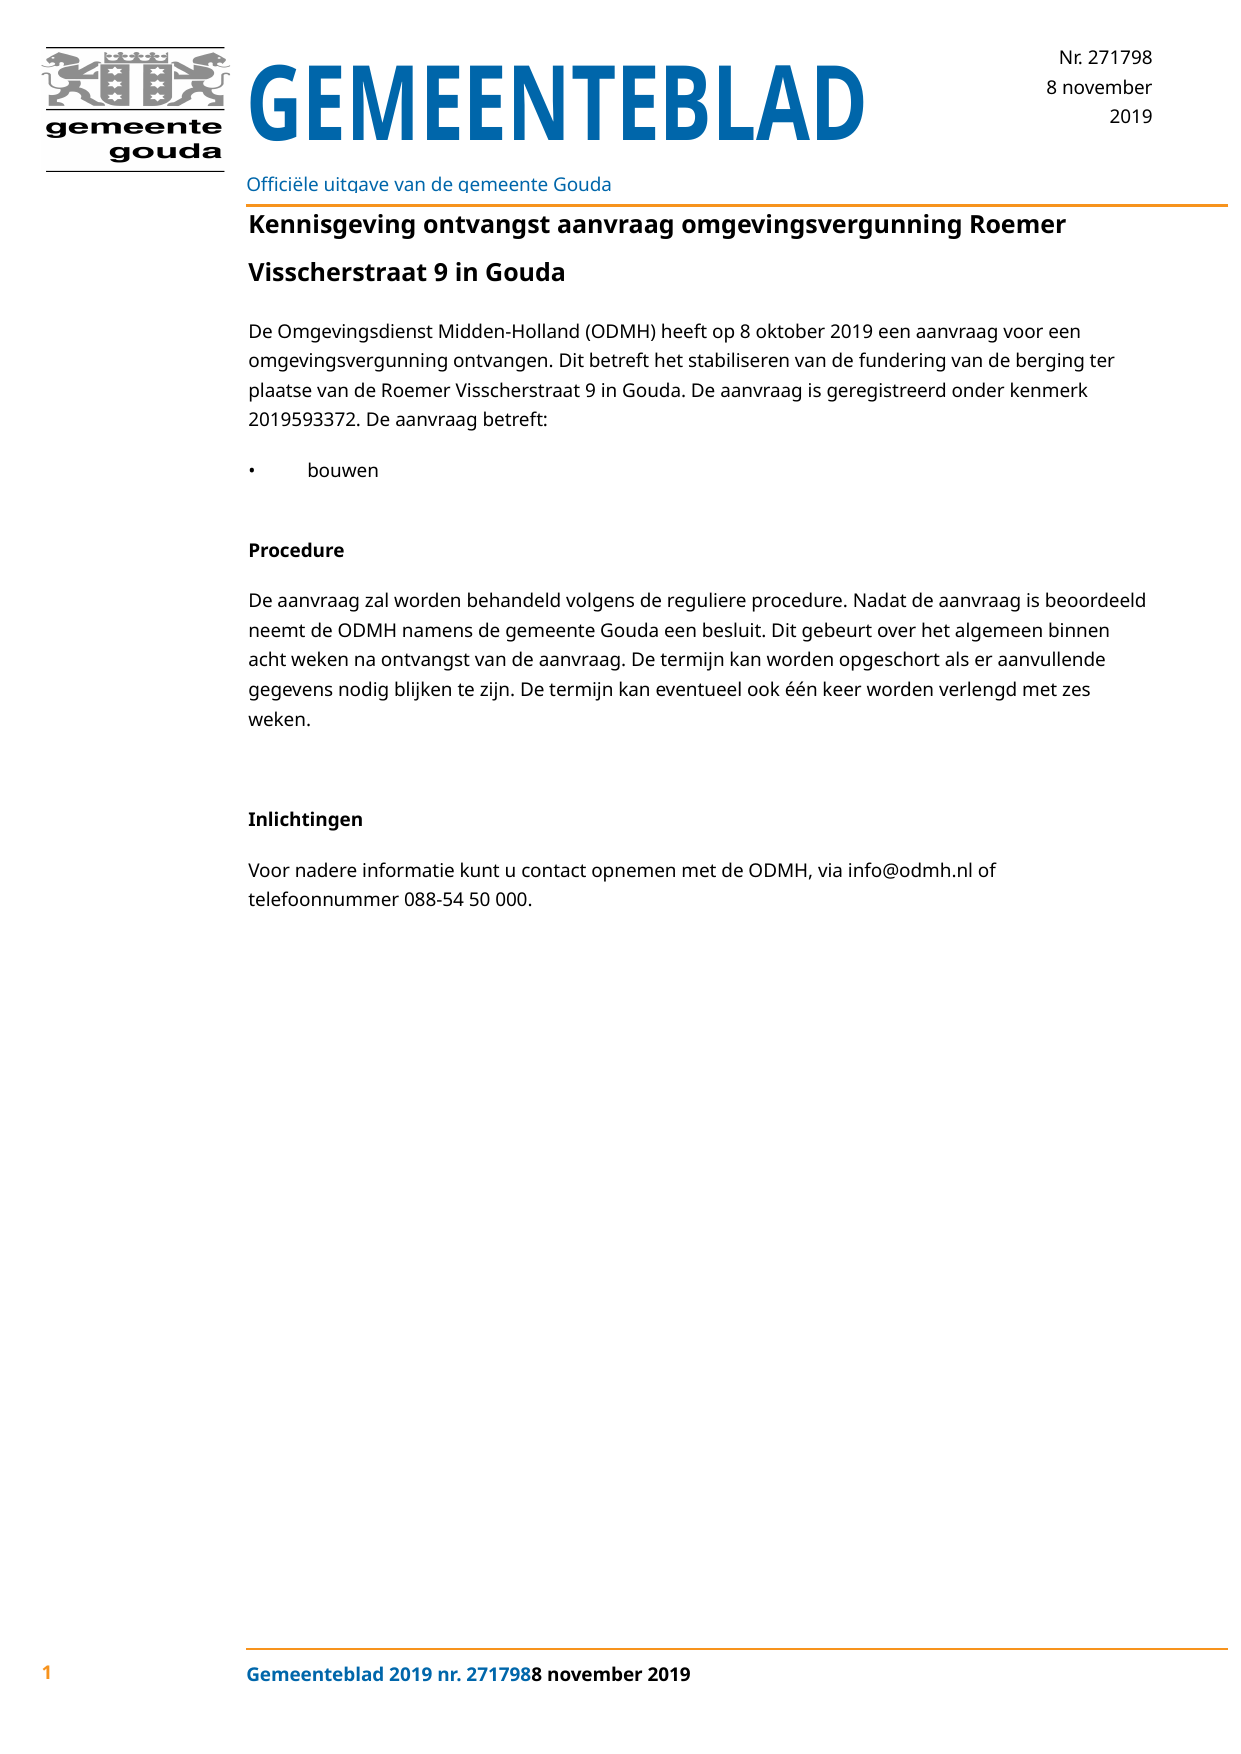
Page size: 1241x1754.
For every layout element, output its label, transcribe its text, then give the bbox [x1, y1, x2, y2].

text Kennisgeving ontvangst aanvraag omgevingsvergunning Roemer Visscherstraat 9 in Gouda [248, 207, 1152, 288]
list bouwen [248, 457, 1152, 483]
text Inlichtingen [248, 807, 1152, 832]
text De Omgevingsdienst Midden-Holland (ODMH) heeft op 8 oktober 2019 een aanvraag voor een omgevingsvergunning ontvangen. Dit betreft het stabiliseren van de fundering van de berging ter plaatse van de Roemer Visscherstraat 9 in Gouda. De aanvraag is geregistreerd onder kenmerk 2019593372. De aanvraag betreft: [248, 318, 1152, 432]
text De aanvraag zal worden behandeld volgens de reguliere procedure. Nadat de aanvraag is beoordeeld neemt de ODMH namens de gemeente Gouda een besluit. Dit gebeurt over het algemeen binnen acht weken na ontvangst van de aanvraag. De termijn kan worden opgeschort als er aanvullende gegevens nodig blijken te zijn. De termijn kan eventueel ook één keer worden verlengd met zes weken. [248, 587, 1152, 732]
text Procedure [248, 537, 1152, 563]
picture [41, 47, 231, 172]
text Voor nadere informatie kunt u contact opnemen met de ODMH, via info@odmh.nl of telefoonnummer 088-54 50 000. [248, 857, 1152, 912]
